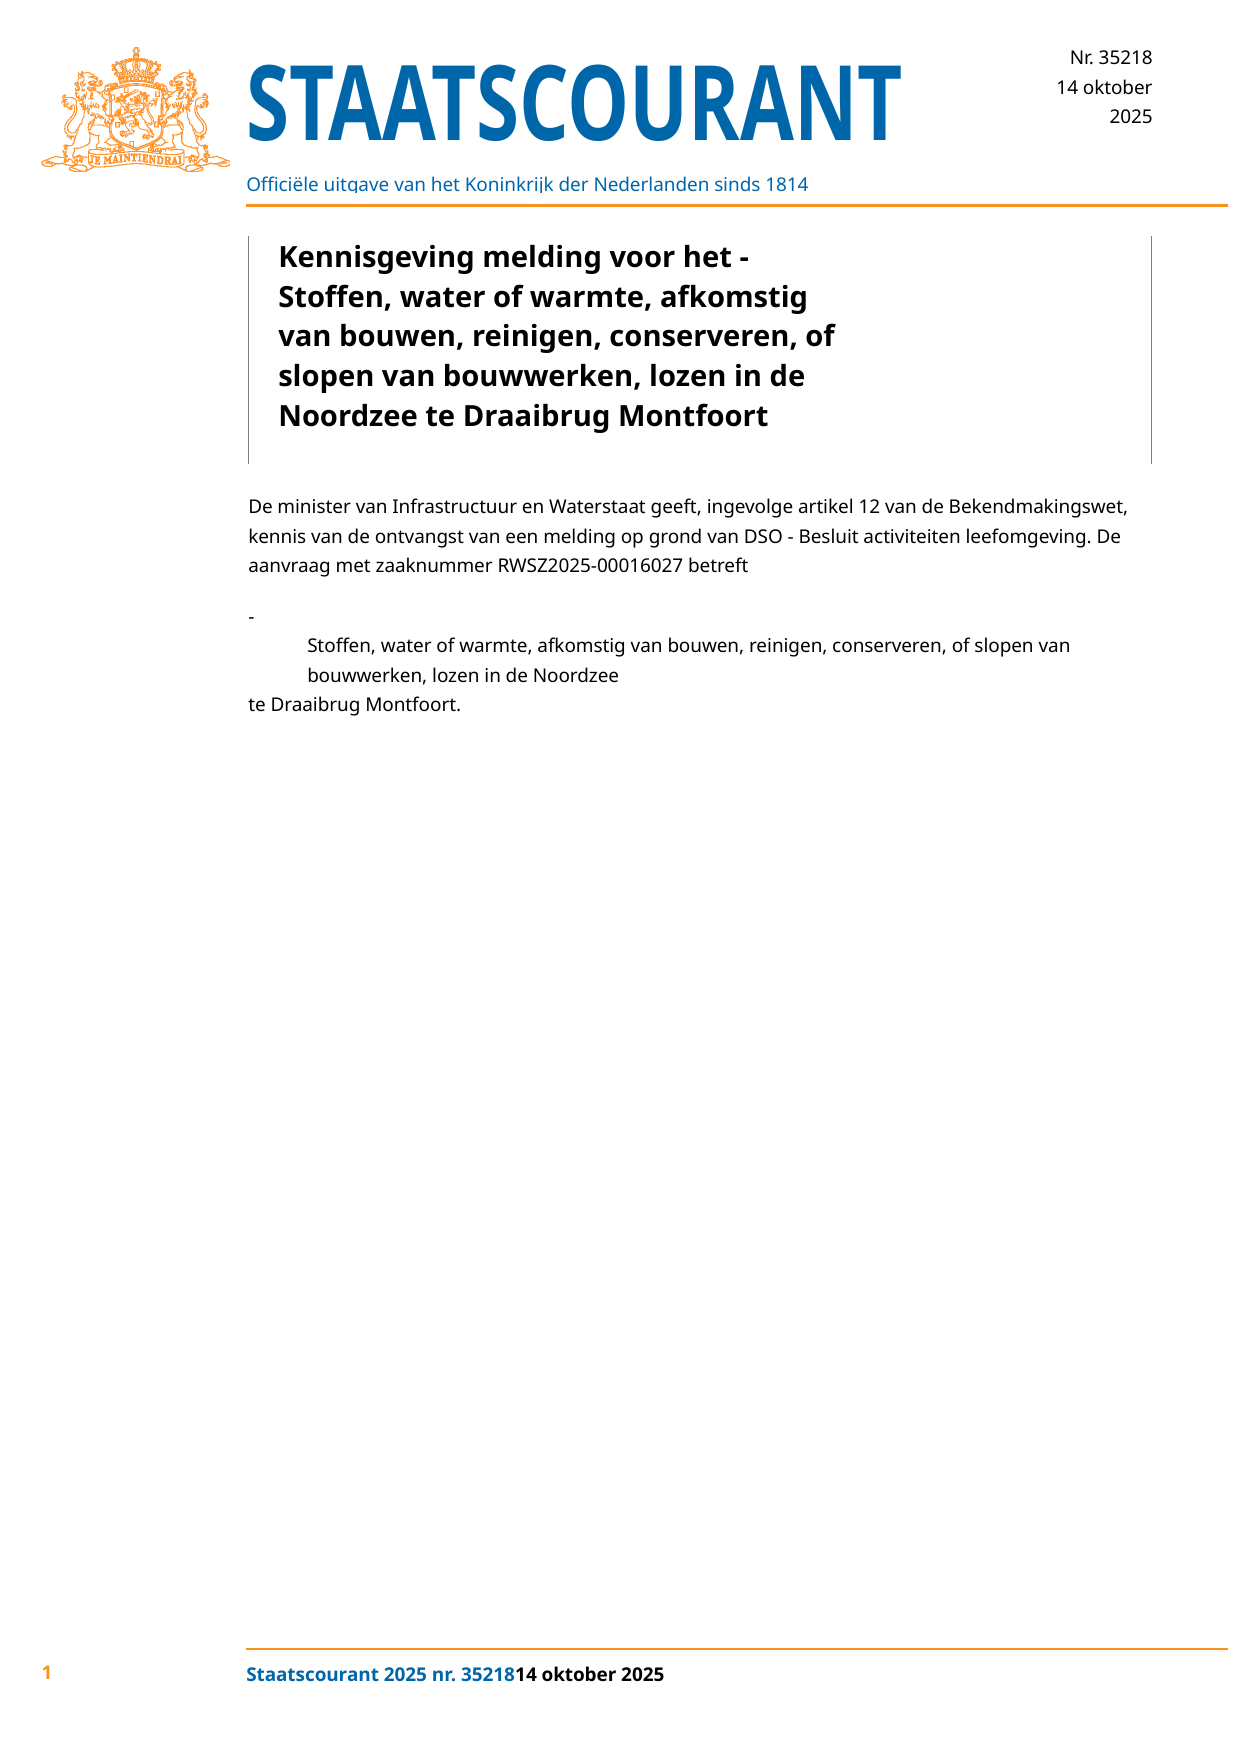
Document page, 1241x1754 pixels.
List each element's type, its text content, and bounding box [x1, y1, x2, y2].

text De minister van Infrastructuur en Waterstaat geeft, ingevolge artikel 12 van de Bekendmakingswet, kennis van de ontvangst van een melding op grond van DSO - Besluit activiteiten leefomgeving. De aanvraag met zaaknummer RWSZ2025-00016027 betreft [248, 493, 1152, 578]
picture [912, 236, 1090, 414]
table_header Kennisgeving melding voor het -Stoffen, water of warmte, afkomstig van bouwen, reinigen, conserveren, of slopen van bouwwerken, lozen in de Noordzee te Draaibrug Montfoort [249, 236, 850, 464]
picture [41, 47, 231, 172]
list Stoffen, water of warmte, afkomstig van bouwen, reinigen, conserveren, of slopen van bouwwerken, lozen in de Noordzee [248, 632, 1152, 688]
text te Draaibrug Montfoort. [248, 692, 1152, 717]
table_header [850, 236, 912, 413]
table_header [1090, 236, 1151, 413]
table_header [850, 414, 1151, 464]
